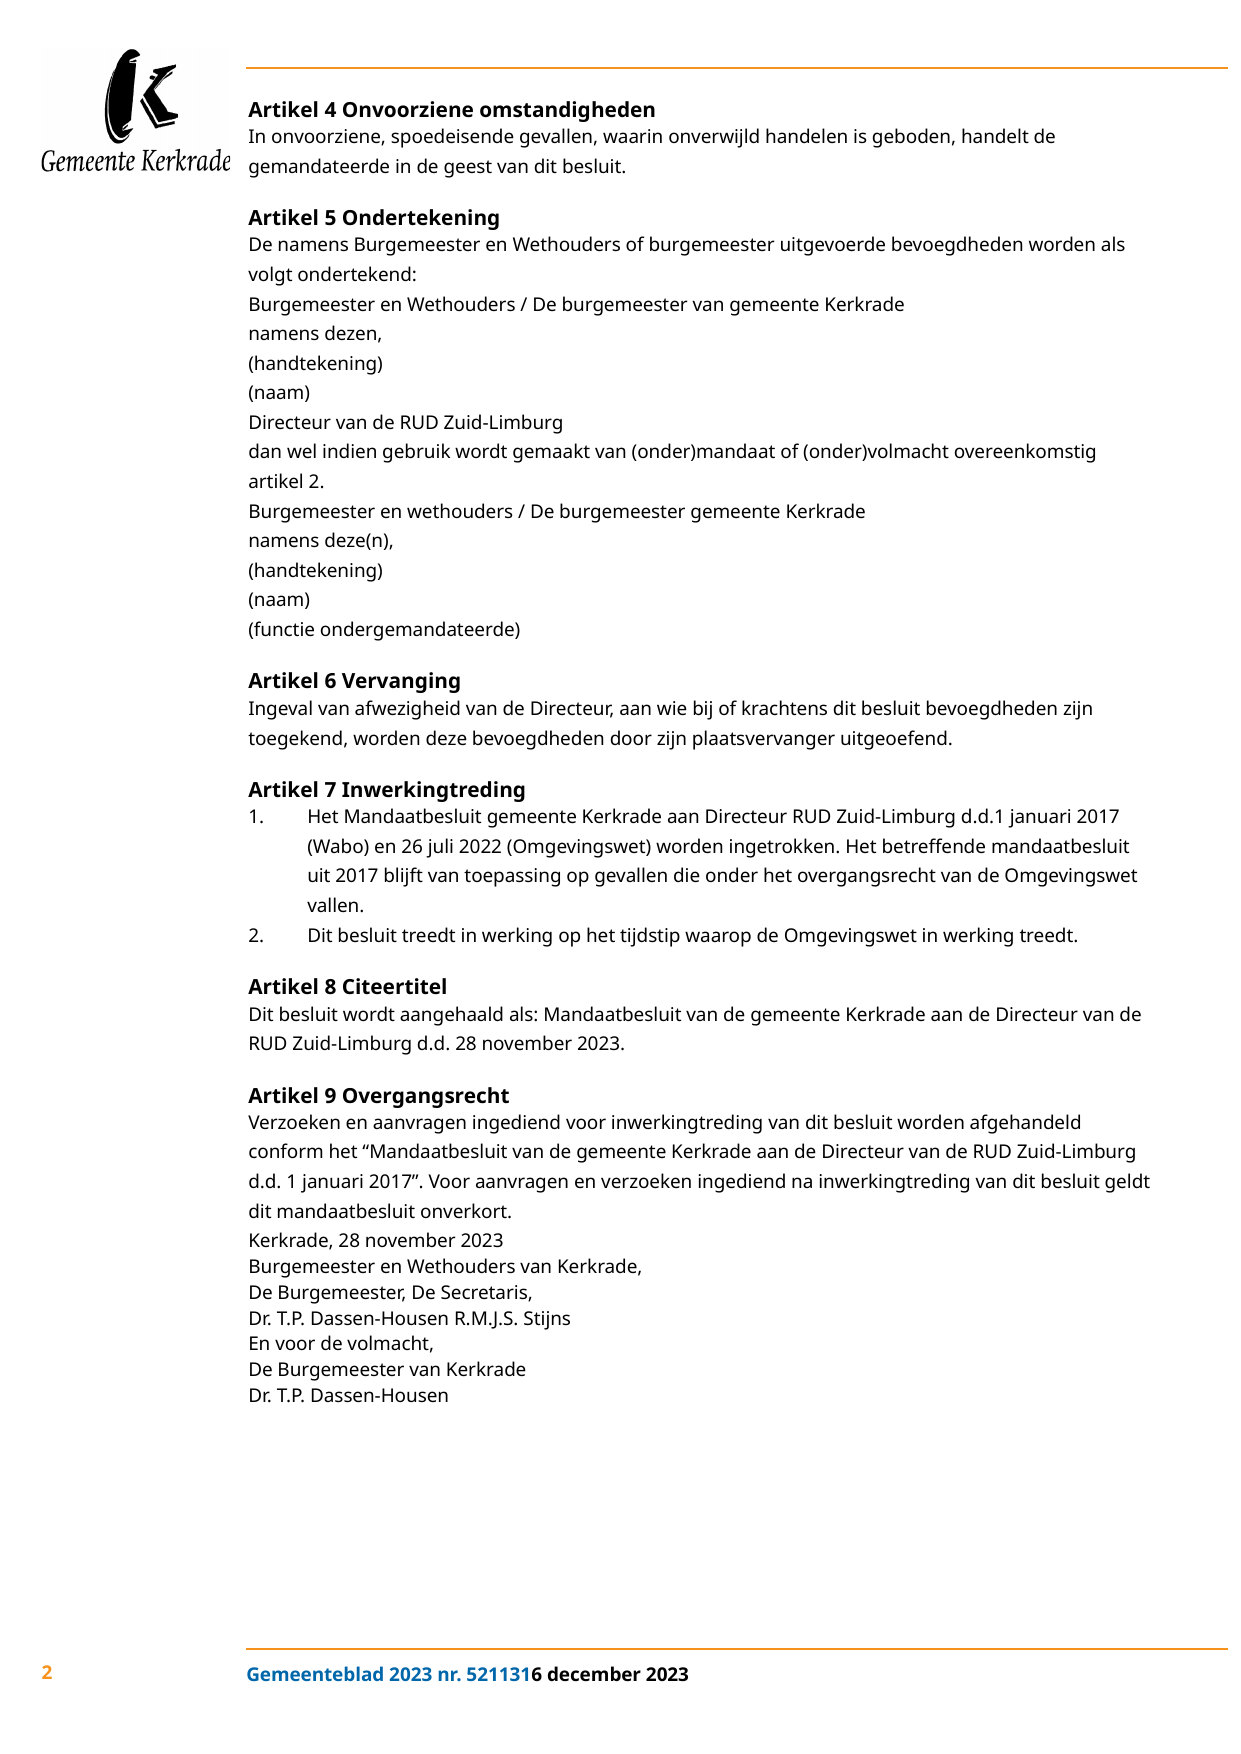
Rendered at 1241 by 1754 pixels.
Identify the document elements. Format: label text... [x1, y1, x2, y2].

text Kerkrade, 28 november 2023 [248, 1227, 1152, 1253]
text Verzoeken en aanvragen ingediend voor inwerkingtreding van dit besluit worden afgehandeld conform het “Mandaatbesluit van de gemeente Kerkrade aan de Directeur van de RUD Zuid-Limburg d.d. 1 januari 2017’’. Voor aanvragen en verzoeken ingediend na inwerkingtreding van dit besluit geldt dit mandaatbesluit onverkort. [248, 1109, 1152, 1224]
text dan wel indien gebruik wordt gemaakt van (onder)mandaat of (onder)volmacht overeenkomstig artikel 2. [248, 439, 1152, 494]
text (handtekening) [248, 557, 1152, 583]
text (functie ondergemandateerde) [248, 616, 1152, 642]
text Artikel 5 Ondertekening [248, 203, 1152, 232]
text Burgemeester en wethouders / De burgemeester gemeente Kerkrade [248, 498, 1152, 524]
text Artikel 4 Onvoorziene omstandigheden [248, 95, 1152, 123]
text Dr. T.P. Dassen-Housen R.M.J.S. Stijns [248, 1305, 1152, 1330]
text De Burgemeester, De Secretaris, [248, 1279, 1152, 1305]
text Ingeval van afwezigheid van de Directeur, aan wie bij of krachtens dit besluit bevoegdheden zijn toegekend, worden deze bevoegdheden door zijn plaatsvervanger uitgeoefend. [248, 695, 1152, 750]
picture [41, 47, 231, 172]
text (naam) [248, 379, 1152, 405]
list Het Mandaatbesluit gemeente Kerkrade aan Directeur RUD Zuid-Limburg d.d.1 januari 2017 (Wabo) en 26 juli 2022 (Omgevingswet) worden ingetrokken. Het betreffende mandaatbesluit uit 2017 blijft van toepassing op gevallen die onder het overgangsrecht van de Omgevingswet vallen. [248, 803, 1152, 918]
text Dr. T.P. Dassen-Housen [248, 1382, 1152, 1408]
text Artikel 7 Inwerkingtreding [248, 775, 1152, 803]
text (naam) [248, 587, 1152, 612]
text Burgemeester en Wethouders van Kerkrade, [248, 1253, 1152, 1279]
text Artikel 6 Vervanging [248, 667, 1152, 695]
text Burgemeester en Wethouders / De burgemeester van gemeente Kerkrade [248, 291, 1152, 317]
text De namens Burgemeester en Wethouders of burgemeester uitgevoerde bevoegdheden worden als volgt ondertekend: [248, 232, 1152, 287]
text Directeur van de RUD Zuid-Limburg [248, 409, 1152, 435]
text namens deze(n), [248, 527, 1152, 553]
text Artikel 8 Citeertitel [248, 972, 1152, 1001]
list Dit besluit treedt in werking op het tijdstip waarop de Omgevingswet in werking treedt. [248, 922, 1152, 948]
text In onvoorziene, spoedeisende gevallen, waarin onverwijld handelen is geboden, handelt de gemandateerde in de geest van dit besluit. [248, 123, 1152, 178]
text Artikel 9 Overgangsrecht [248, 1081, 1152, 1109]
text De Burgemeester van Kerkrade [248, 1356, 1152, 1382]
text Dit besluit wordt aangehaald als: Mandaatbesluit van de gemeente Kerkrade aan de Directeur van de RUD Zuid-Limburg d.d. 28 november 2023. [248, 1001, 1152, 1056]
text En voor de volmacht, [248, 1330, 1152, 1356]
text (handtekening) [248, 350, 1152, 376]
text namens dezen, [248, 320, 1152, 346]
